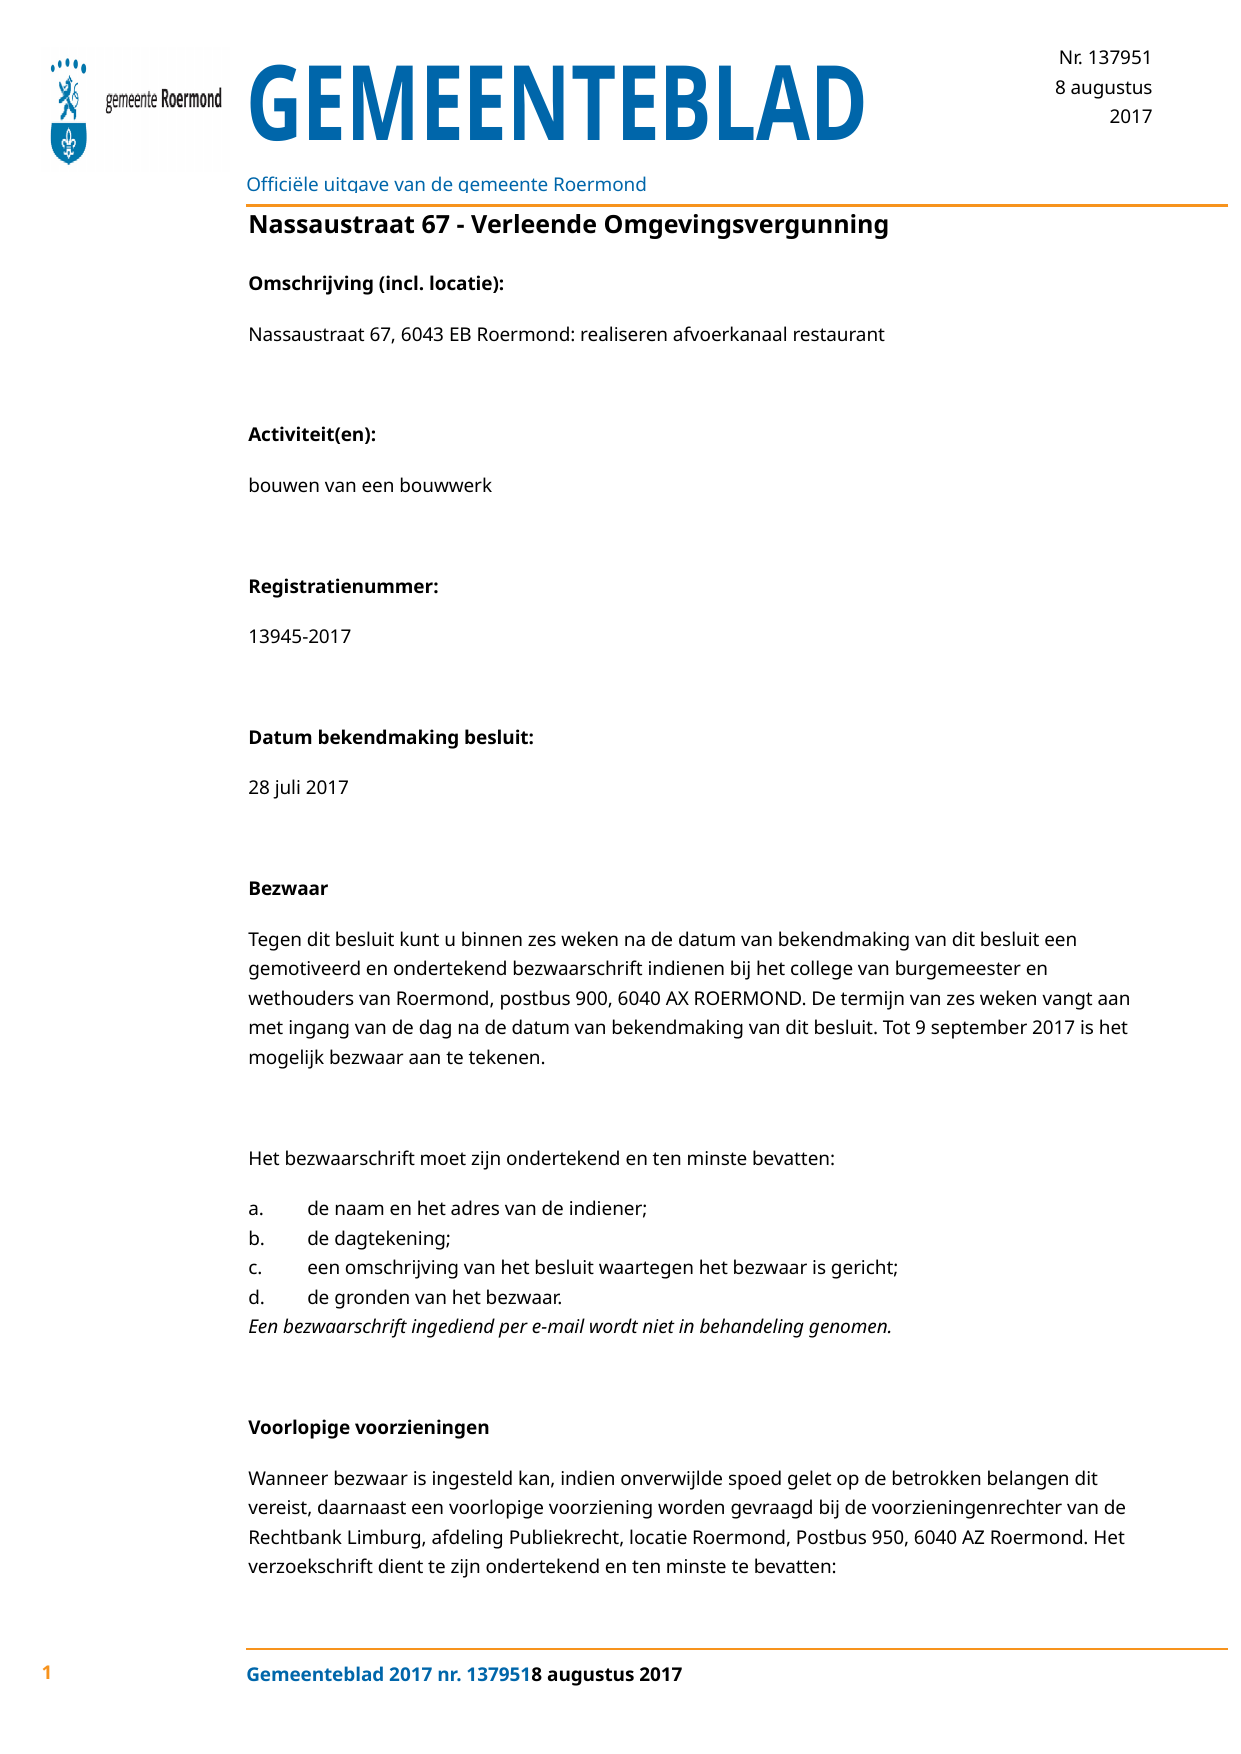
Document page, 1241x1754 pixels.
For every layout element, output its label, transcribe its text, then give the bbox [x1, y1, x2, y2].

text Nassaustraat 67 - Verleende Omgevingsvergunning [248, 207, 1152, 241]
text 28 juli 2017 [248, 774, 1152, 800]
list een omschrijving van het besluit waartegen het bezwaar is gericht; [248, 1254, 1152, 1280]
text Wanneer bezwaar is ingesteld kan, indien onverwijlde spoed gelet op de betrokken belangen dit vereist, daarnaast een voorlopige voorziening worden gevraagd bij de voorzieningenrechter van de Rechtbank Limburg, afdeling Publiekrecht, locatie Roermond, Postbus 950, 6040 AZ Roermond. Het verzoekschrift dient te zijn ondertekend en ten minste te bevatten: [248, 1465, 1152, 1579]
text Voorlopige voorzieningen [248, 1414, 1152, 1440]
text Registratienummer: [248, 573, 1152, 598]
text Bezwaar [248, 875, 1152, 901]
text Het bezwaarschrift moet zijn ondertekend en ten minste bevatten: [248, 1145, 1152, 1171]
text Nassaustraat 67, 6043 EB Roermond: realiseren afvoerkanaal restaurant [248, 321, 1152, 346]
text bouwen van een bouwwerk [248, 472, 1152, 498]
text Tegen dit besluit kunt u binnen zes weken na de datum van bekendmaking van dit besluit een gemotiveerd en ondertekend bezwaarschrift indienen bij het college van burgemeester en wethouders van Roermond, postbus 900, 6040 AX ROERMOND. De termijn van zes weken vangt aan met ingang van de dag na de datum van bekendmaking van dit besluit. Tot 9 september 2017 is het mogelijk bezwaar aan te tekenen. [248, 926, 1152, 1070]
list de gronden van het bezwaar. [248, 1284, 1152, 1310]
text 13945-2017 [248, 623, 1152, 649]
text Omschrijving (incl. locatie): [248, 270, 1152, 296]
list de dagtekening; [248, 1225, 1152, 1251]
picture [41, 47, 231, 172]
text Activiteit(en): [248, 422, 1152, 447]
list de naam en het adres van de indiener; [248, 1195, 1152, 1221]
text Datum bekendmaking besluit: [248, 724, 1152, 750]
text Een bezwaarschrift ingediend per e-mail wordt niet in behandeling genomen. [248, 1314, 1152, 1339]
